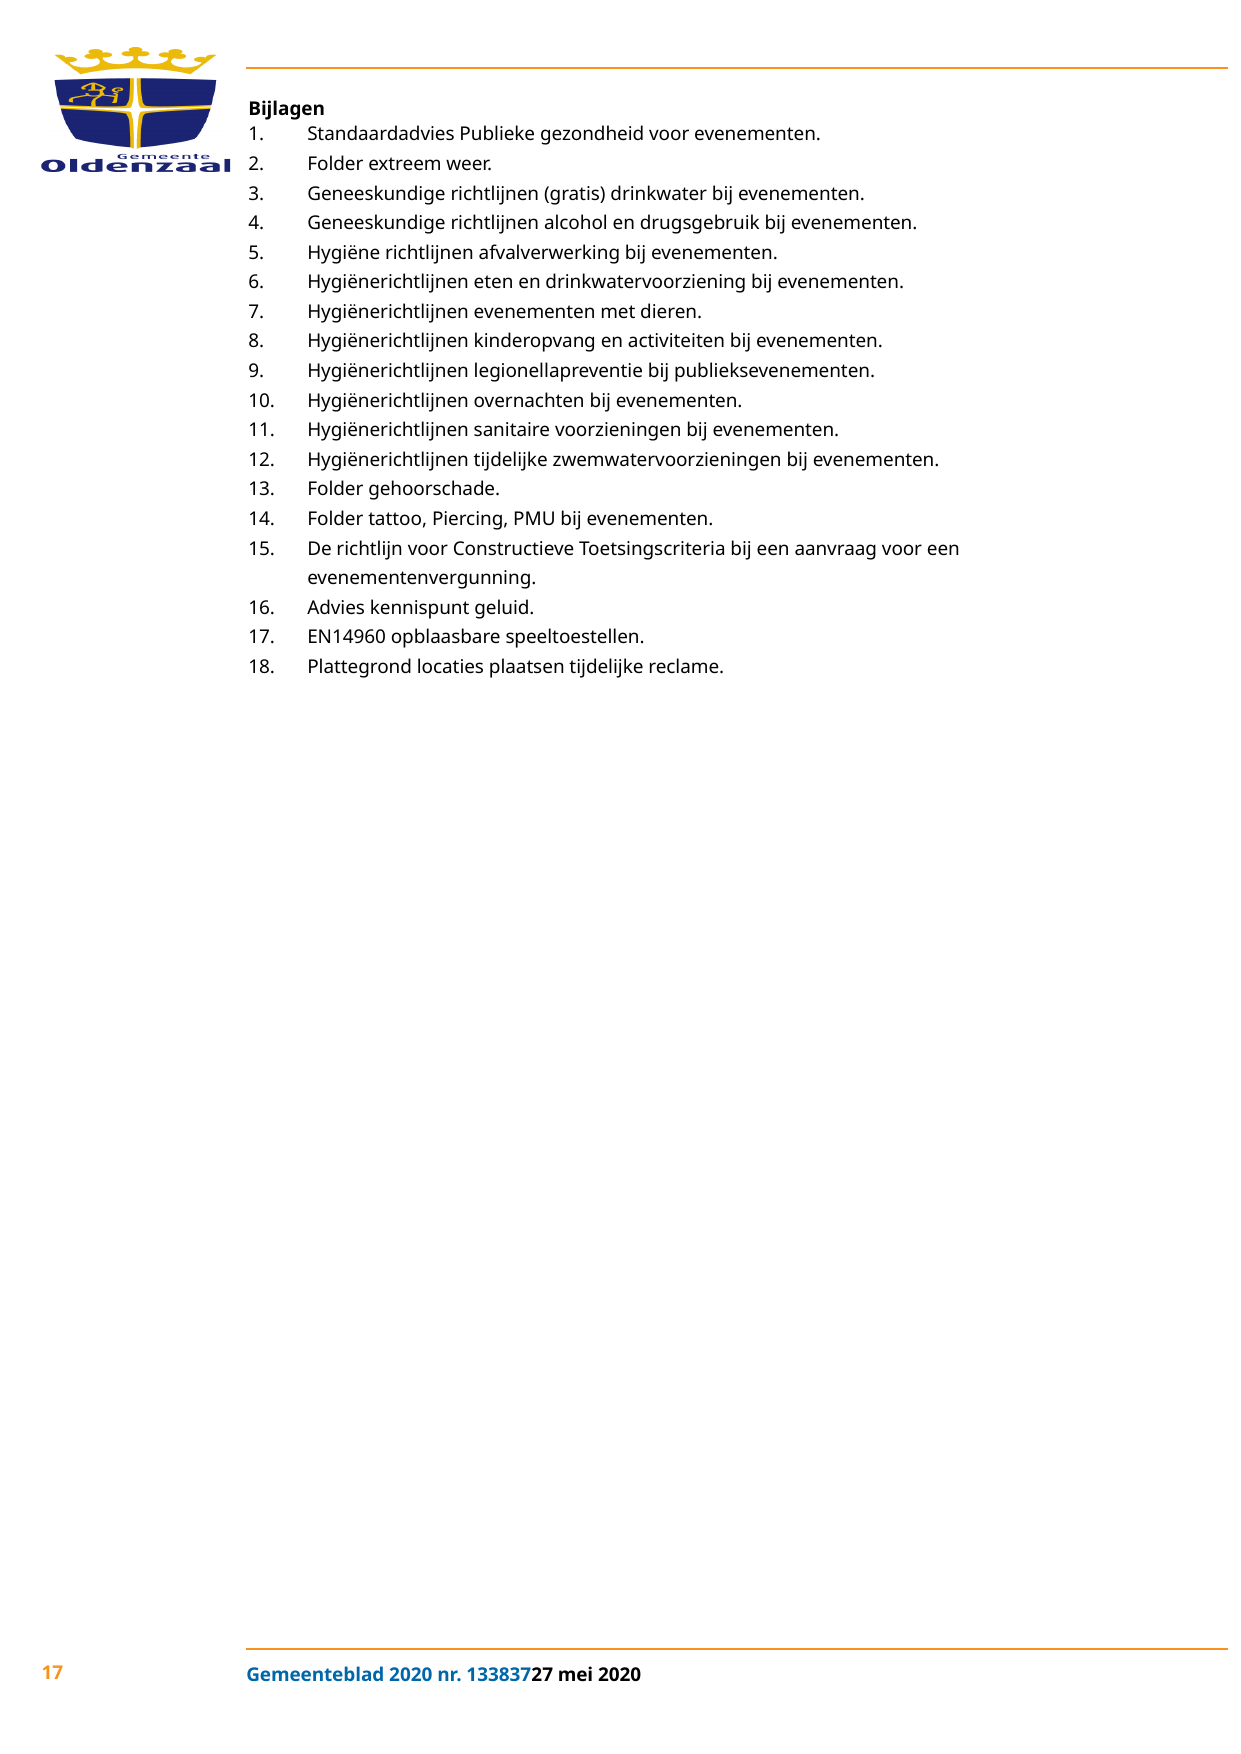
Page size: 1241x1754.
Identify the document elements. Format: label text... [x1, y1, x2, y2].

list Standaardadvies Publieke gezondheid voor evenementen. [248, 121, 1152, 146]
list Folder gehoorschade. [248, 476, 1152, 501]
list Folder extreem weer. [248, 150, 1152, 176]
list Hygiëne richtlijnen afvalverwerking bij evenementen. [248, 239, 1152, 265]
list Advies kennispunt geluid. [248, 594, 1152, 620]
list Hygiënerichtlijnen evenementen met dieren. [248, 298, 1152, 324]
list Hygiënerichtlijnen kinderopvang en activiteiten bij evenementen. [248, 328, 1152, 353]
list EN14960 opblaasbare speeltoestellen. [248, 623, 1152, 649]
list Hygiënerichtlijnen sanitaire voorzieningen bij evenementen. [248, 416, 1152, 442]
list Folder tattoo, Piercing, PMU bij evenementen. [248, 505, 1152, 531]
text Bijlagen [248, 95, 1152, 121]
picture [41, 47, 231, 172]
list Hygiënerichtlijnen legionellapreventie bij publieksevenementen. [248, 357, 1152, 383]
list Geneeskundige richtlijnen (gratis) drinkwater bij evenementen. [248, 180, 1152, 206]
list Plattegrond locaties plaatsen tijdelijke reclame. [248, 653, 1152, 679]
list Hygiënerichtlijnen overnachten bij evenementen. [248, 387, 1152, 413]
list Geneeskundige richtlijnen alcohol en drugsgebruik bij evenementen. [248, 209, 1152, 235]
list Hygiënerichtlijnen eten en drinkwatervoorziening bij evenementen. [248, 268, 1152, 294]
list Hygiënerichtlijnen tijdelijke zwemwatervoorzieningen bij evenementen. [248, 446, 1152, 472]
list De richtlijn voor Constructieve Toetsingscriteria bij een aanvraag voor een evenementenvergunning. [248, 535, 1152, 590]
